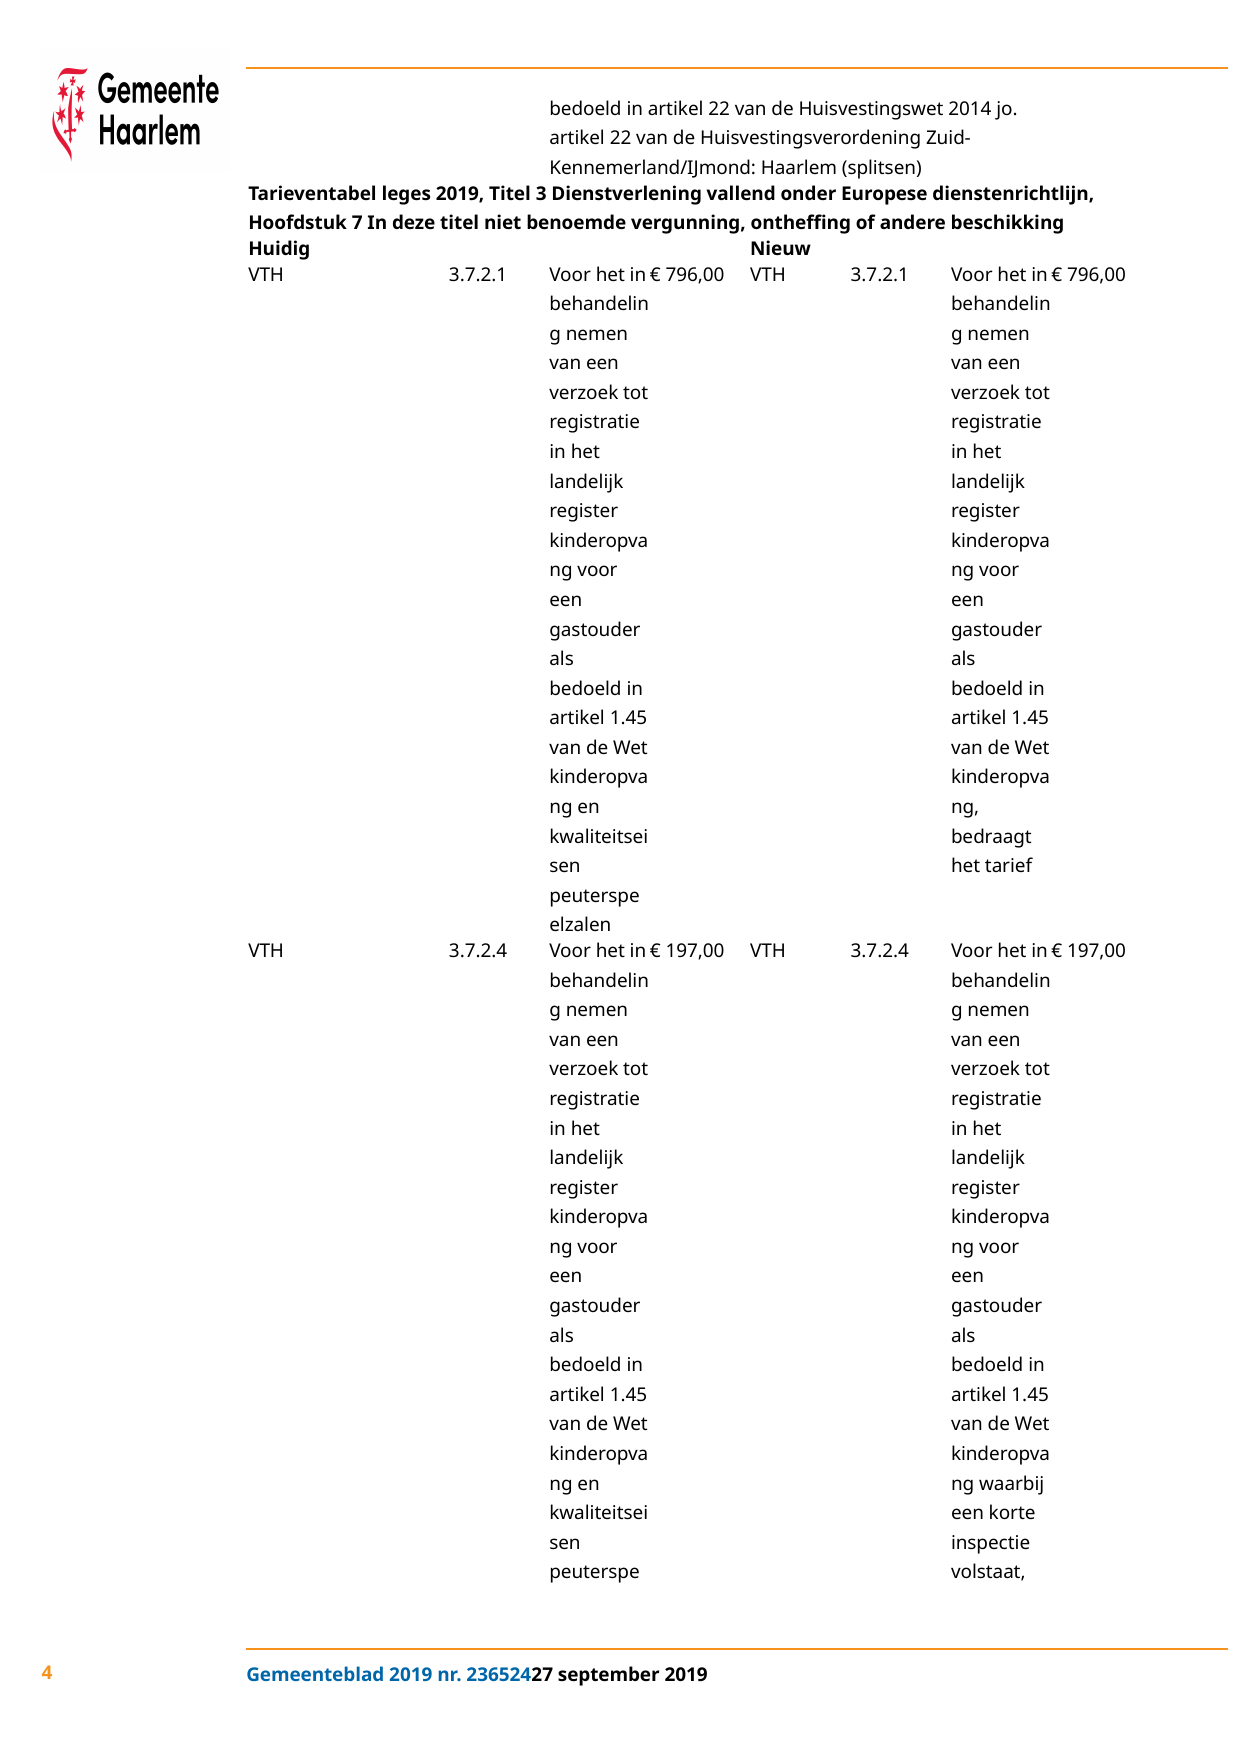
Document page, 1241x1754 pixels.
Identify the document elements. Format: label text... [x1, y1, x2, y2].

picture [41, 47, 231, 172]
table_cell 3.7.2.1 [850, 261, 951, 937]
table_cell VTH [248, 261, 449, 937]
table_cell Tarieventabel leges 2019, Titel 3 Dienstverlening vallend onder Europese dienstenrichtlijn, Hoofdstuk 7 In deze titel niet benoemde vergunning, ontheffing of andere beschikking [248, 180, 1152, 235]
table_cell Voor het in behandeling nemen van een verzoek tot registratie in het landelijk register kinderopvang voor een gastouder als bedoeld in artikel 1.45 van de Wet kinderopvang en kwaliteitseisen peuterspe [549, 937, 649, 1584]
table_cell Voor het in behandeling nemen van een verzoek tot registratie in het landelijk register kinderopvang voor een gastouder als bedoeld in artikel 1.45 van de Wet kinderopvang, bedraagt het tarief [951, 261, 1051, 937]
table_cell € 197,00 [1051, 937, 1152, 1584]
table_cell [348, 95, 549, 180]
table_cell bedoeld in artikel 22 van de Huisvestingswet 2014 jo. artikel 22 van de Huisvestingsverordening Zuid-Kennemerland/IJmond: Haarlem (splitsen) [549, 95, 1051, 180]
table_cell Voor het in behandeling nemen van een verzoek tot registratie in het landelijk register kinderopvang voor een gastouder als bedoeld in artikel 1.45 van de Wet kinderopvang en kwaliteitseisen peuterspeelzalen [549, 261, 649, 937]
table_cell € 197,00 [650, 937, 750, 1584]
table_cell Huidig [248, 235, 649, 261]
table_cell VTH [750, 261, 850, 937]
table_cell € 796,00 [1051, 261, 1152, 937]
table_cell Voor het in behandeling nemen van een verzoek tot registratie in het landelijk register kinderopvang voor een gastouder als bedoeld in artikel 1.45 van de Wet kinderopvang waarbij een korte inspectie volstaat, [951, 937, 1051, 1584]
table_cell [1051, 235, 1152, 261]
table_cell VTH [248, 937, 449, 1584]
table_cell [1051, 95, 1152, 180]
table_cell Nieuw [750, 235, 1051, 261]
table_cell VTH [750, 937, 850, 1584]
table_cell 3.7.2.4 [850, 937, 951, 1584]
table_cell [650, 235, 750, 261]
table_cell 3.7.2.1 [449, 261, 549, 937]
table_cell 3.7.2.4 [449, 937, 549, 1584]
table_cell [248, 95, 348, 180]
table_cell € 796,00 [650, 261, 750, 937]
